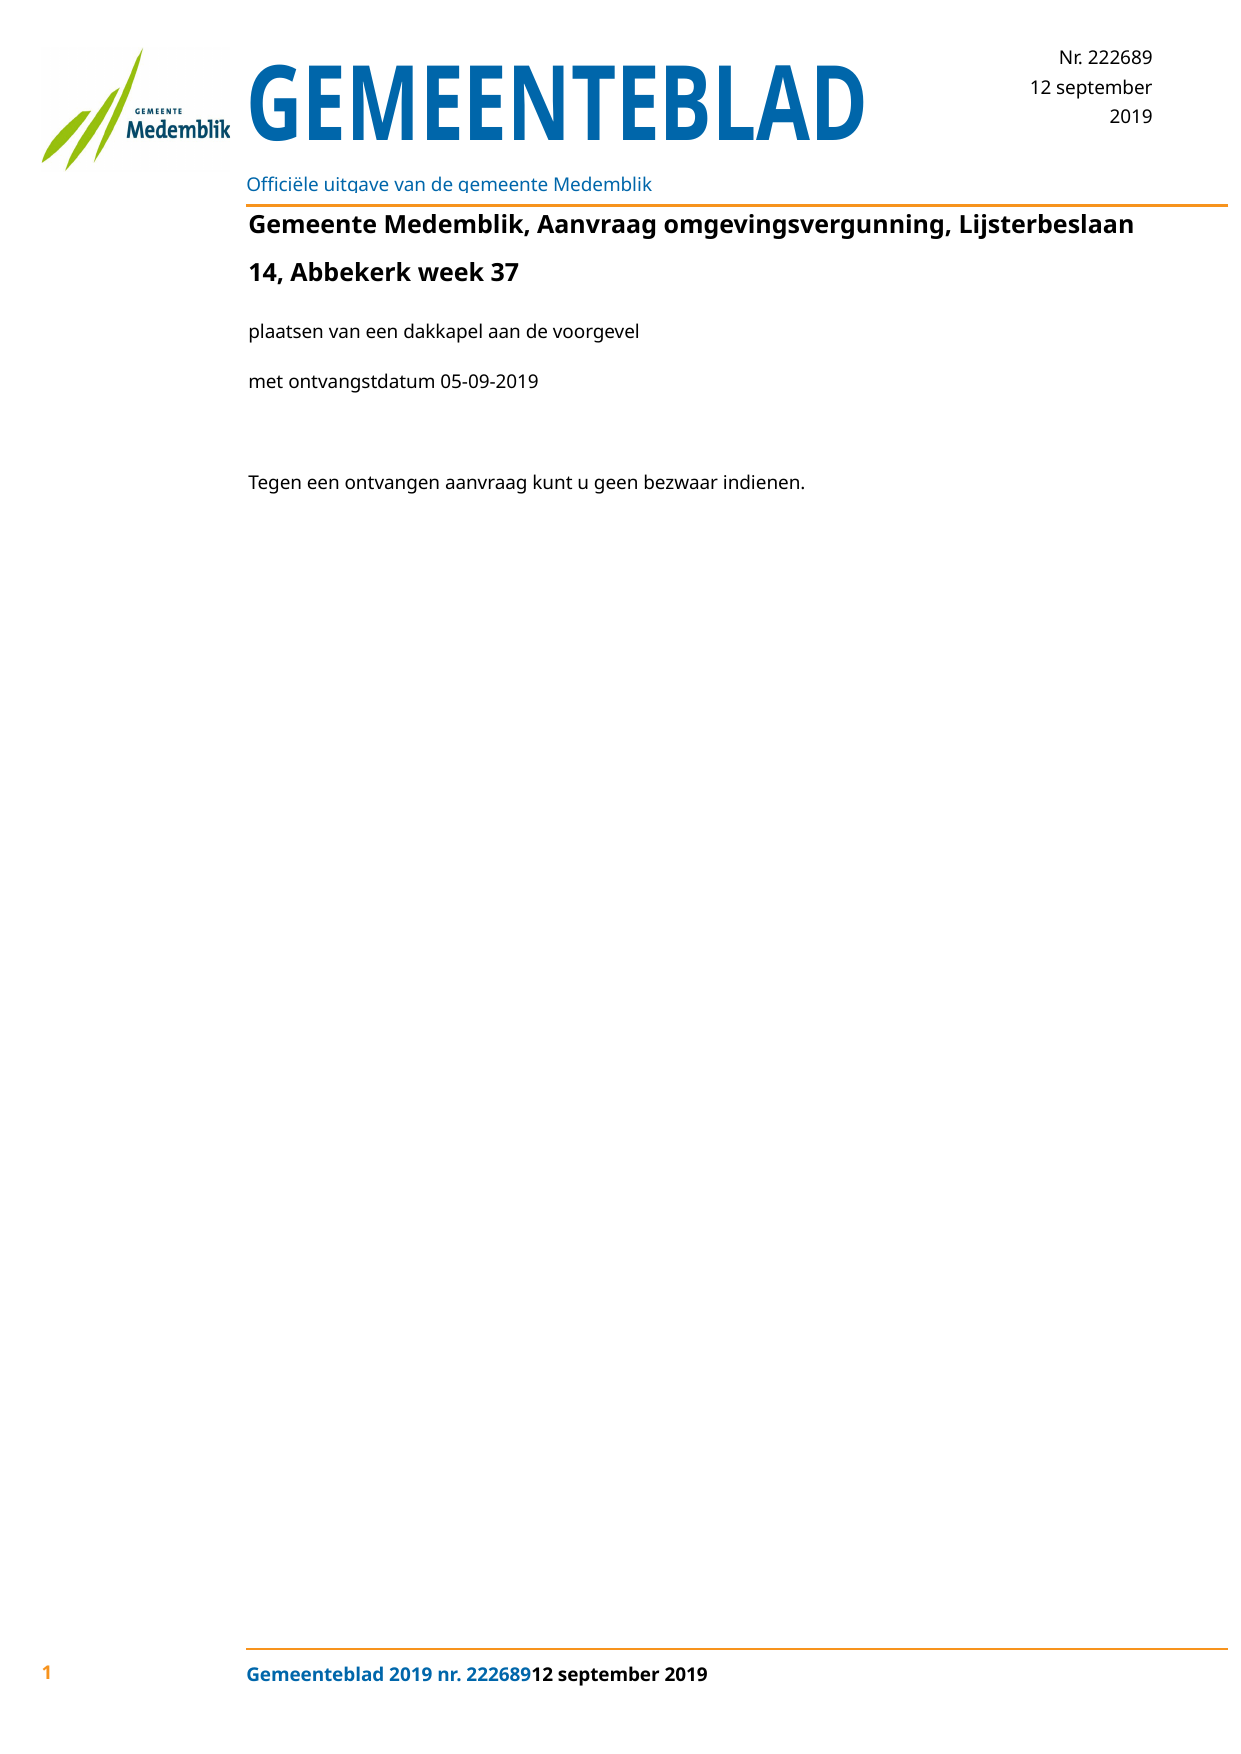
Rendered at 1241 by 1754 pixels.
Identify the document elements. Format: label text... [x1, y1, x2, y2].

text Tegen een ontvangen aanvraag kunt u geen bezwaar indienen. [248, 469, 1152, 495]
text plaatsen van een dakkapel aan de voorgevel [248, 318, 1152, 344]
picture [41, 47, 231, 172]
text met ontvangstdatum 05-09-2019 [248, 368, 1152, 394]
text Gemeente Medemblik, Aanvraag omgevingsvergunning, Lijsterbeslaan 14, Abbekerk week 37 [248, 207, 1152, 288]
